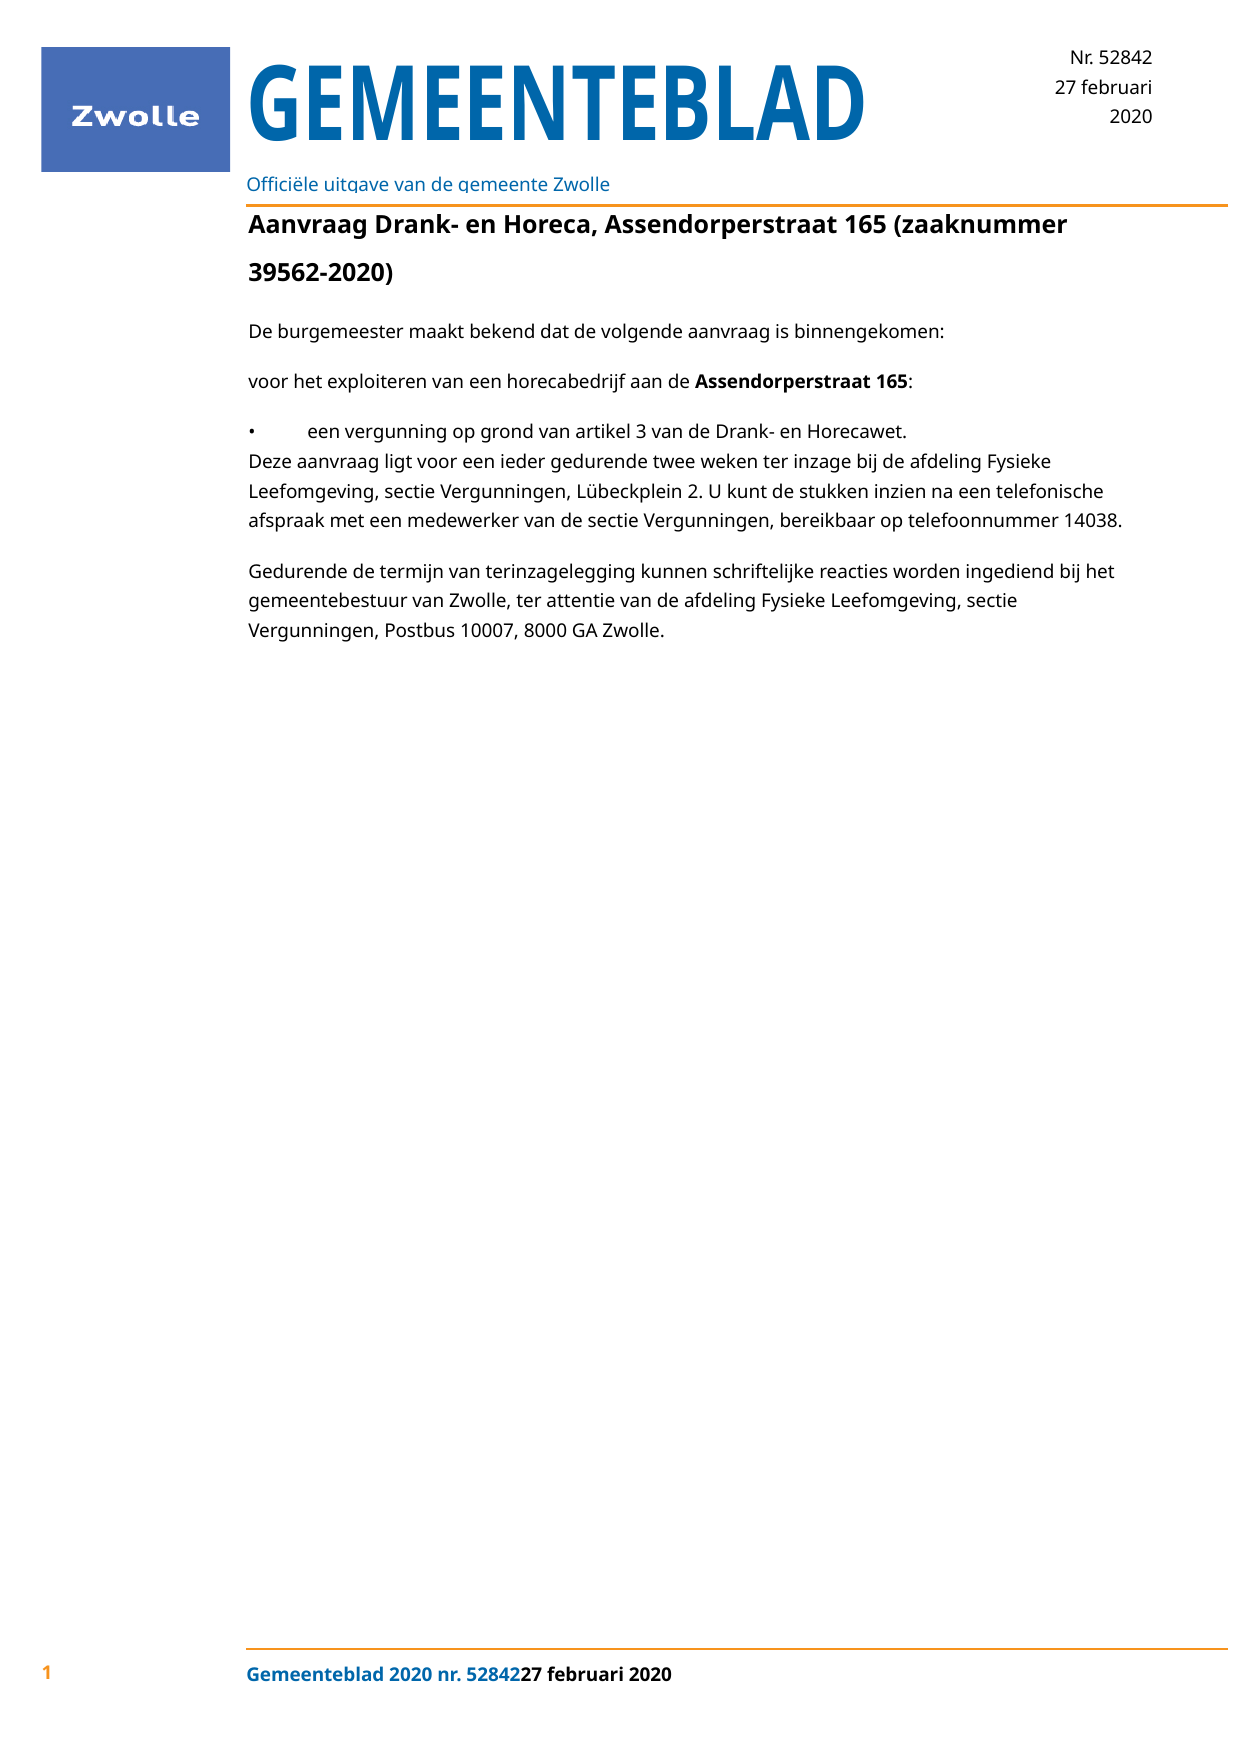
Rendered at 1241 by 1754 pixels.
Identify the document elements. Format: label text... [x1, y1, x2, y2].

text De burgemeester maakt bekend dat de volgende aanvraag is binnengekomen: [248, 318, 1152, 344]
text voor het exploiteren van een horecabedrijf aan de Assendorperstraat 165: [248, 368, 1152, 394]
list een vergunning op grond van artikel 3 van de Drank- en Horecawet. [248, 419, 1152, 444]
picture [41, 47, 231, 172]
text Deze aanvraag ligt voor een ieder gedurende twee weken ter inzage bij de afdeling Fysieke Leefomgeving, sectie Vergunningen, Lübeckplein 2. U kunt de stukken inzien na een telefonische afspraak met een medewerker van de sectie Vergunningen, bereikbaar op telefoonnummer 14038. [248, 448, 1152, 533]
text Gedurende de termijn van terinzagelegging kunnen schriftelijke reacties worden ingediend bij het gemeentebestuur van Zwolle, ter attentie van de afdeling Fysieke Leefomgeving, sectie Vergunningen, Postbus 10007, 8000 GA Zwolle. [248, 558, 1152, 643]
text Aanvraag Drank- en Horeca, Assendorperstraat 165 (zaaknummer 39562-2020) [248, 207, 1152, 288]
